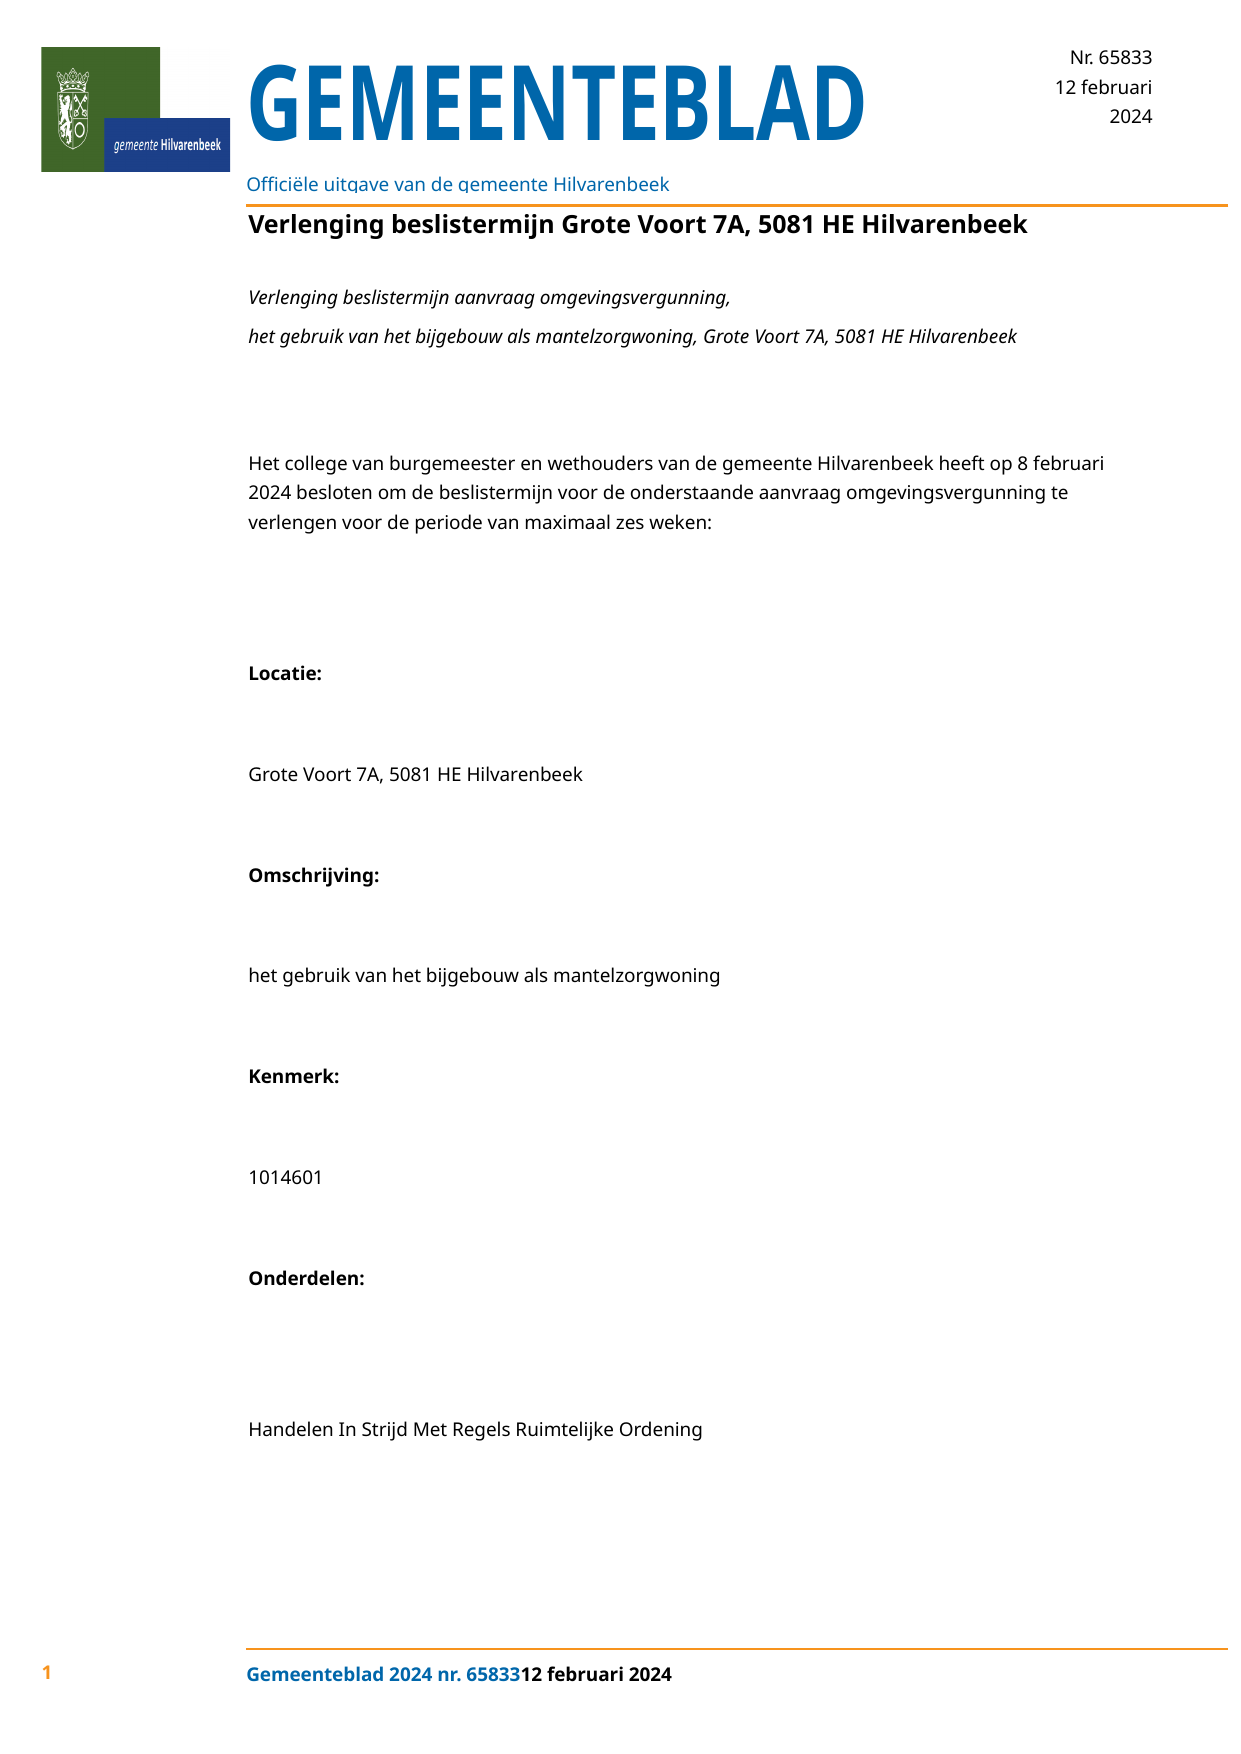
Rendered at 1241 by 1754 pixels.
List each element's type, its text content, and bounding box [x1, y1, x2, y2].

text Omschrijving: [248, 862, 1152, 887]
text Verlenging beslistermijn Grote Voort 7A, 5081 HE Hilvarenbeek [248, 207, 1152, 241]
text 1014601 [248, 1164, 1152, 1190]
text Kenmerk: [248, 1063, 1152, 1089]
picture [41, 47, 231, 172]
text Verlenging beslistermijn aanvraag omgevingsvergunning, [248, 284, 1152, 309]
text Grote Voort 7A, 5081 HE Hilvarenbeek [248, 761, 1152, 787]
text Onderdelen: [248, 1265, 1152, 1291]
text Het college van burgemeester en wethouders van de gemeente Hilvarenbeek heeft op 8 februari 2024 besloten om de beslistermijn voor de onderstaande aanvraag omgevingsvergunning te verlengen voor de periode van maximaal zes weken: [248, 450, 1152, 534]
text het gebruik van het bijgebouw als mantelzorgwoning [248, 963, 1152, 988]
text Handelen In Strijd Met Regels Ruimtelijke Ordening [248, 1416, 1152, 1442]
text Locatie: [248, 660, 1152, 686]
text het gebruik van het bijgebouw als mantelzorgwoning, Grote Voort 7A, 5081 HE Hilvarenbeek [248, 323, 1152, 349]
